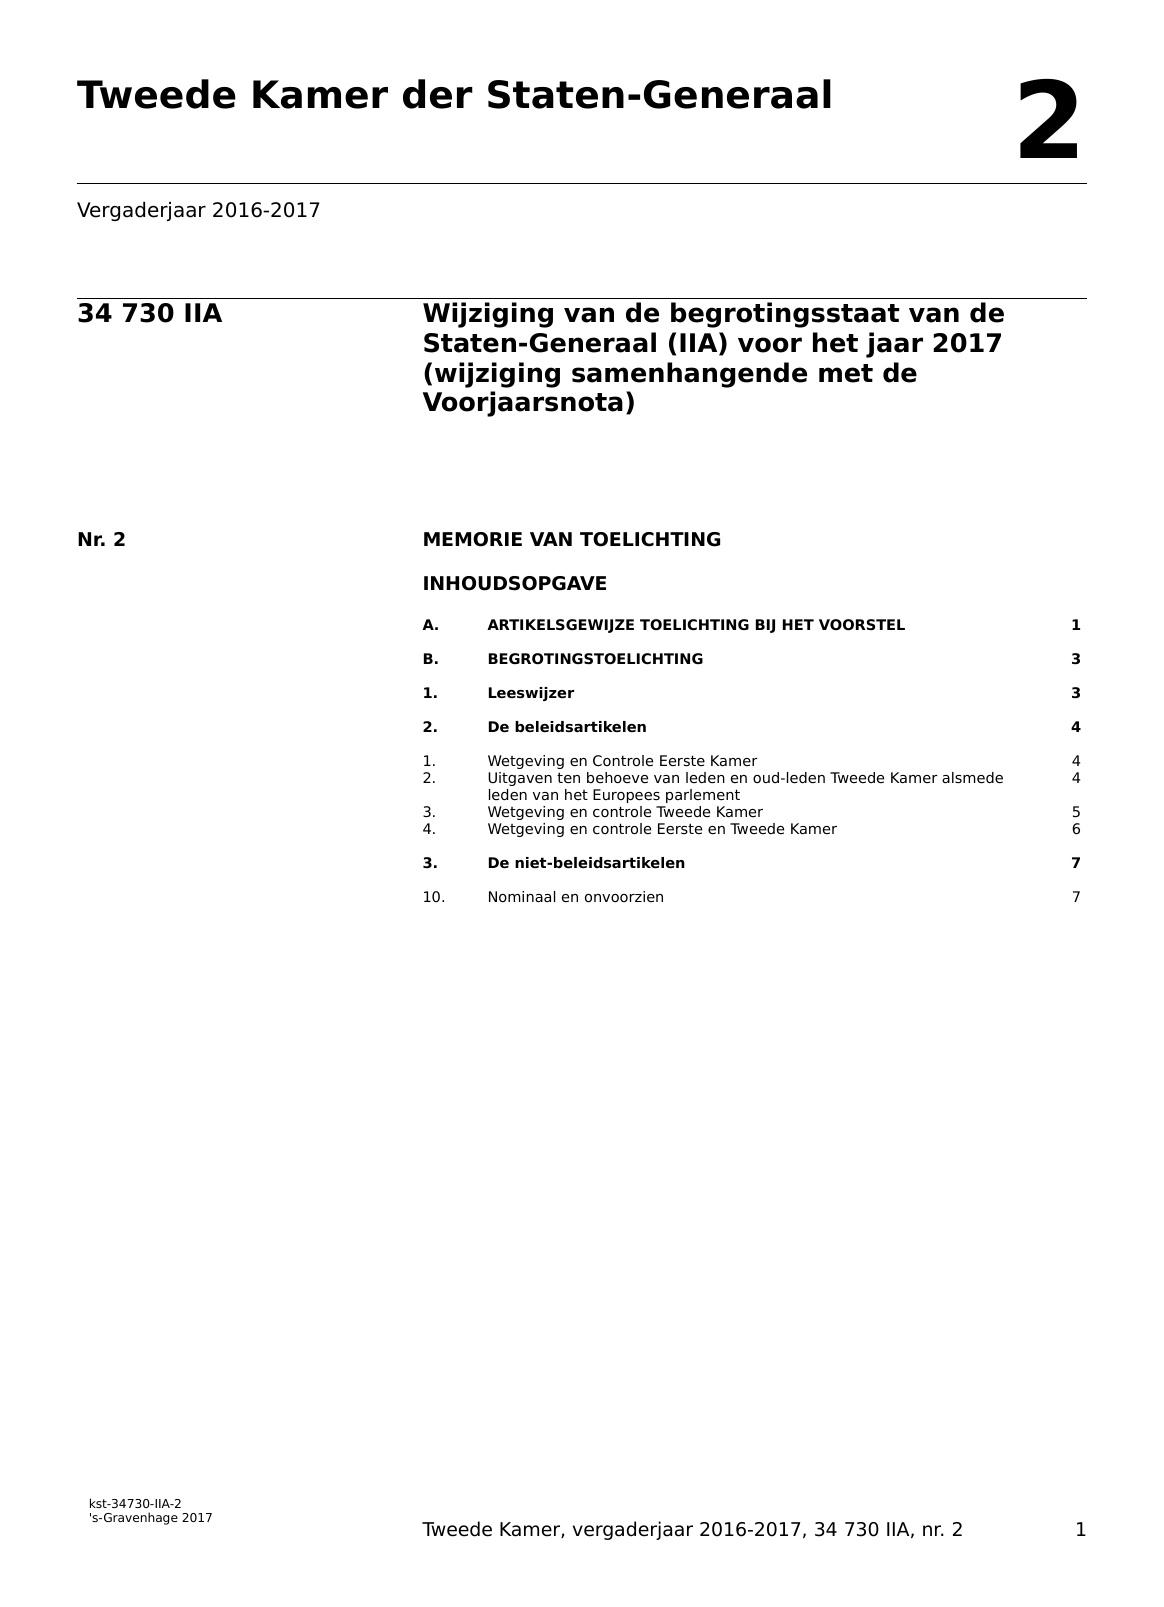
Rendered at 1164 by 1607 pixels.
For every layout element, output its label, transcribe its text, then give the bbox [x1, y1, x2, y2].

subtitle Nr. 2 MEMORIE VAN TOELICHTING [77, 529, 1087, 551]
table_cell [1013, 736, 1087, 753]
table_header A. [422, 617, 481, 634]
table_cell 4 [1013, 719, 1087, 736]
table_cell [1013, 838, 1087, 854]
subtitle INHOUDSOPGAVE [422, 573, 1087, 595]
table_cell 7 [1013, 855, 1087, 871]
table_cell 1. [422, 753, 481, 769]
table_cell [1013, 634, 1087, 651]
table_cell [1013, 668, 1087, 685]
table_cell De niet-beleidsartikelen [481, 855, 1013, 871]
table_cell 3 [1013, 685, 1087, 702]
text 's-Gravenhage 2017 [88, 1511, 323, 1525]
table_cell [481, 838, 1013, 854]
table_cell 3. [422, 855, 481, 871]
table_cell [422, 736, 481, 753]
table_cell [1013, 702, 1087, 719]
table_cell BEGROTINGSTOELICHTING [481, 651, 1013, 668]
table_cell 7 [1013, 889, 1087, 905]
table_header 2 [886, 59, 1087, 183]
table_cell [422, 668, 481, 685]
table_cell [1013, 871, 1087, 888]
table_header Tweede Kamer der Staten-Generaal [77, 59, 886, 183]
table_cell Wetgeving en Controle Eerste Kamer [481, 753, 1013, 769]
table_cell 3. [422, 804, 481, 821]
table_cell Wetgeving en controle Eerste en Tweede Kamer [481, 821, 1013, 837]
table_header 1 [1013, 617, 1087, 634]
subtitle 34 730 IIA Wijziging van de begrotingsstaat van de Staten-Generaal (IIA) voor het jaar 2017 (wijziging samenhangende met de Voorjaarsnota) [77, 299, 1087, 418]
table_cell [422, 634, 481, 651]
table_cell Leeswijzer [481, 685, 1013, 702]
table_header ARTIKELSGEWIJZE TOELICHTING BIJ HET VOORSTEL [481, 617, 1013, 634]
table_cell Uitgaven ten behoeve van leden en oud-leden Tweede Kamer alsmede leden van het Europees parlement [481, 770, 1013, 803]
table_cell 4 [1013, 753, 1087, 769]
text kst-34730-IIA-2 [88, 1497, 323, 1511]
table_cell 2. [422, 770, 481, 803]
table_cell Wetgeving en controle Tweede Kamer [481, 804, 1013, 821]
table_cell 10. [422, 889, 481, 905]
table_cell Vergaderjaar 2016-2017 [77, 184, 1087, 298]
table_cell [422, 702, 481, 719]
table_cell [422, 838, 481, 854]
table_cell 4 [1013, 770, 1087, 803]
table_cell [481, 871, 1013, 888]
table_cell 5 [1013, 804, 1087, 821]
table_cell [481, 702, 1013, 719]
table_cell Nominaal en onvoorzien [481, 889, 1013, 905]
table_cell 2. [422, 719, 481, 736]
table_cell De beleidsartikelen [481, 719, 1013, 736]
table_cell 3 [1013, 651, 1087, 668]
table_cell [422, 871, 481, 888]
table_cell [481, 668, 1013, 685]
table_cell [481, 634, 1013, 651]
table_cell 6 [1013, 821, 1087, 837]
table_cell [481, 736, 1013, 753]
table_cell B. [422, 651, 481, 668]
table_cell 1. [422, 685, 481, 702]
table_cell 4. [422, 821, 481, 837]
